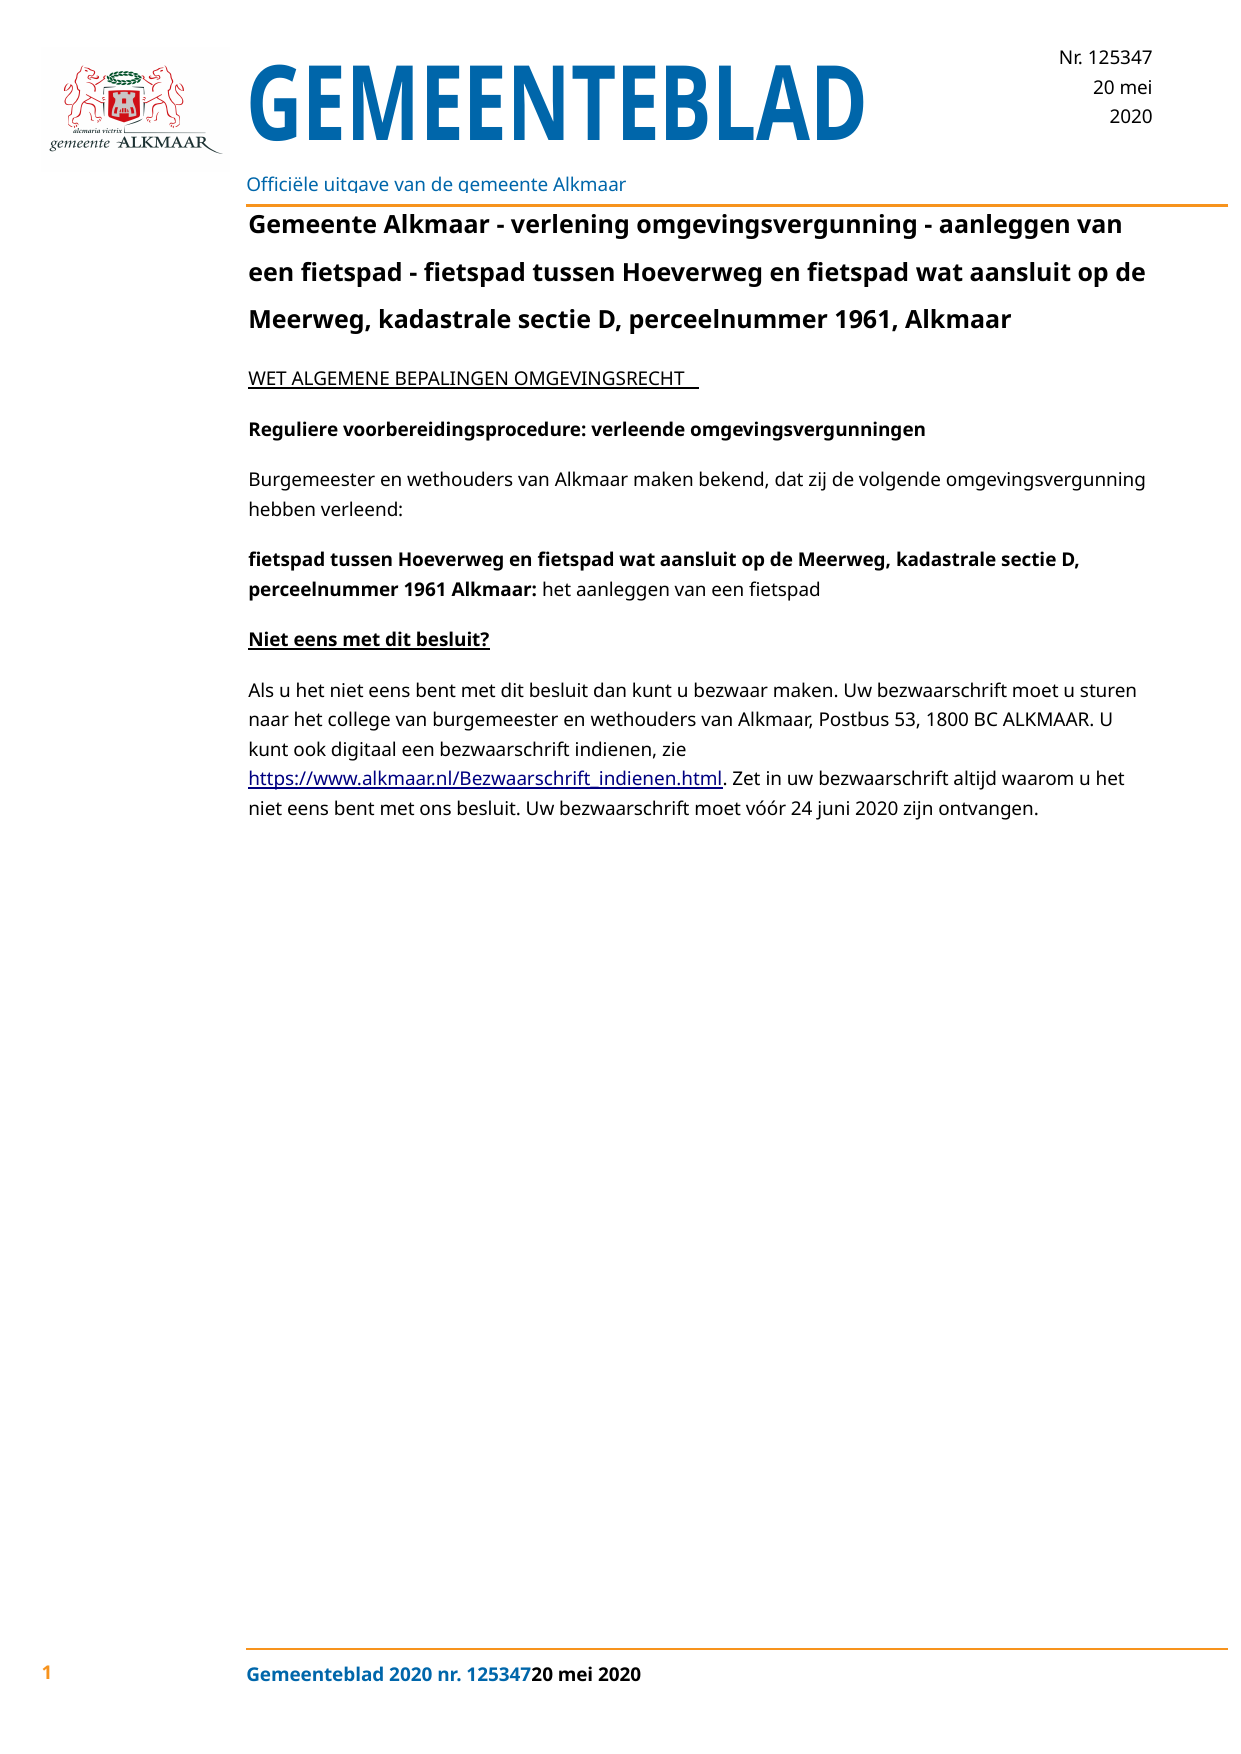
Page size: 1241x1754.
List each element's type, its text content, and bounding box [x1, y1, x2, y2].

text Reguliere voorbereidingsprocedure: verleende omgevingsvergunningen [248, 416, 1152, 442]
text Burgemeester en wethouders van Alkmaar maken bekend, dat zij de volgende omgevingsvergunning hebben verleend: [248, 466, 1152, 522]
text WET ALGEMENE BEPALINGEN OMGEVINGSRECHT [248, 366, 1152, 391]
picture [41, 47, 231, 172]
text Als u het niet eens bent met dit besluit dan kunt u bezwaar maken. Uw bezwaarschrift moet u sturen naar het college van burgemeester en wethouders van Alkmaar, Postbus 53, 1800 BC ALKMAAR. U kunt ook digitaal een bezwaarschrift indienen, zie https://www.alkmaar.nl/Bezwaarschrift_indienen.html. Zet in uw bezwaarschrift altijd waarom u het niet eens bent met ons besluit. Uw bezwaarschrift moet vóór 24 juni 2020 zijn ontvangen. [248, 677, 1152, 821]
text Gemeente Alkmaar - verlening omgevingsvergunning - aanleggen van een fietspad - fietspad tussen Hoeverweg en fietspad wat aansluit op de Meerweg, kadastrale sectie D, perceelnummer 1961, Alkmaar [248, 207, 1152, 336]
text fietspad tussen Hoeverweg en fietspad wat aansluit op de Meerweg, kadastrale sectie D, perceelnummer 1961 Alkmaar: het aanleggen van een fietspad [248, 546, 1152, 602]
text Niet eens met dit besluit? [248, 626, 1152, 652]
